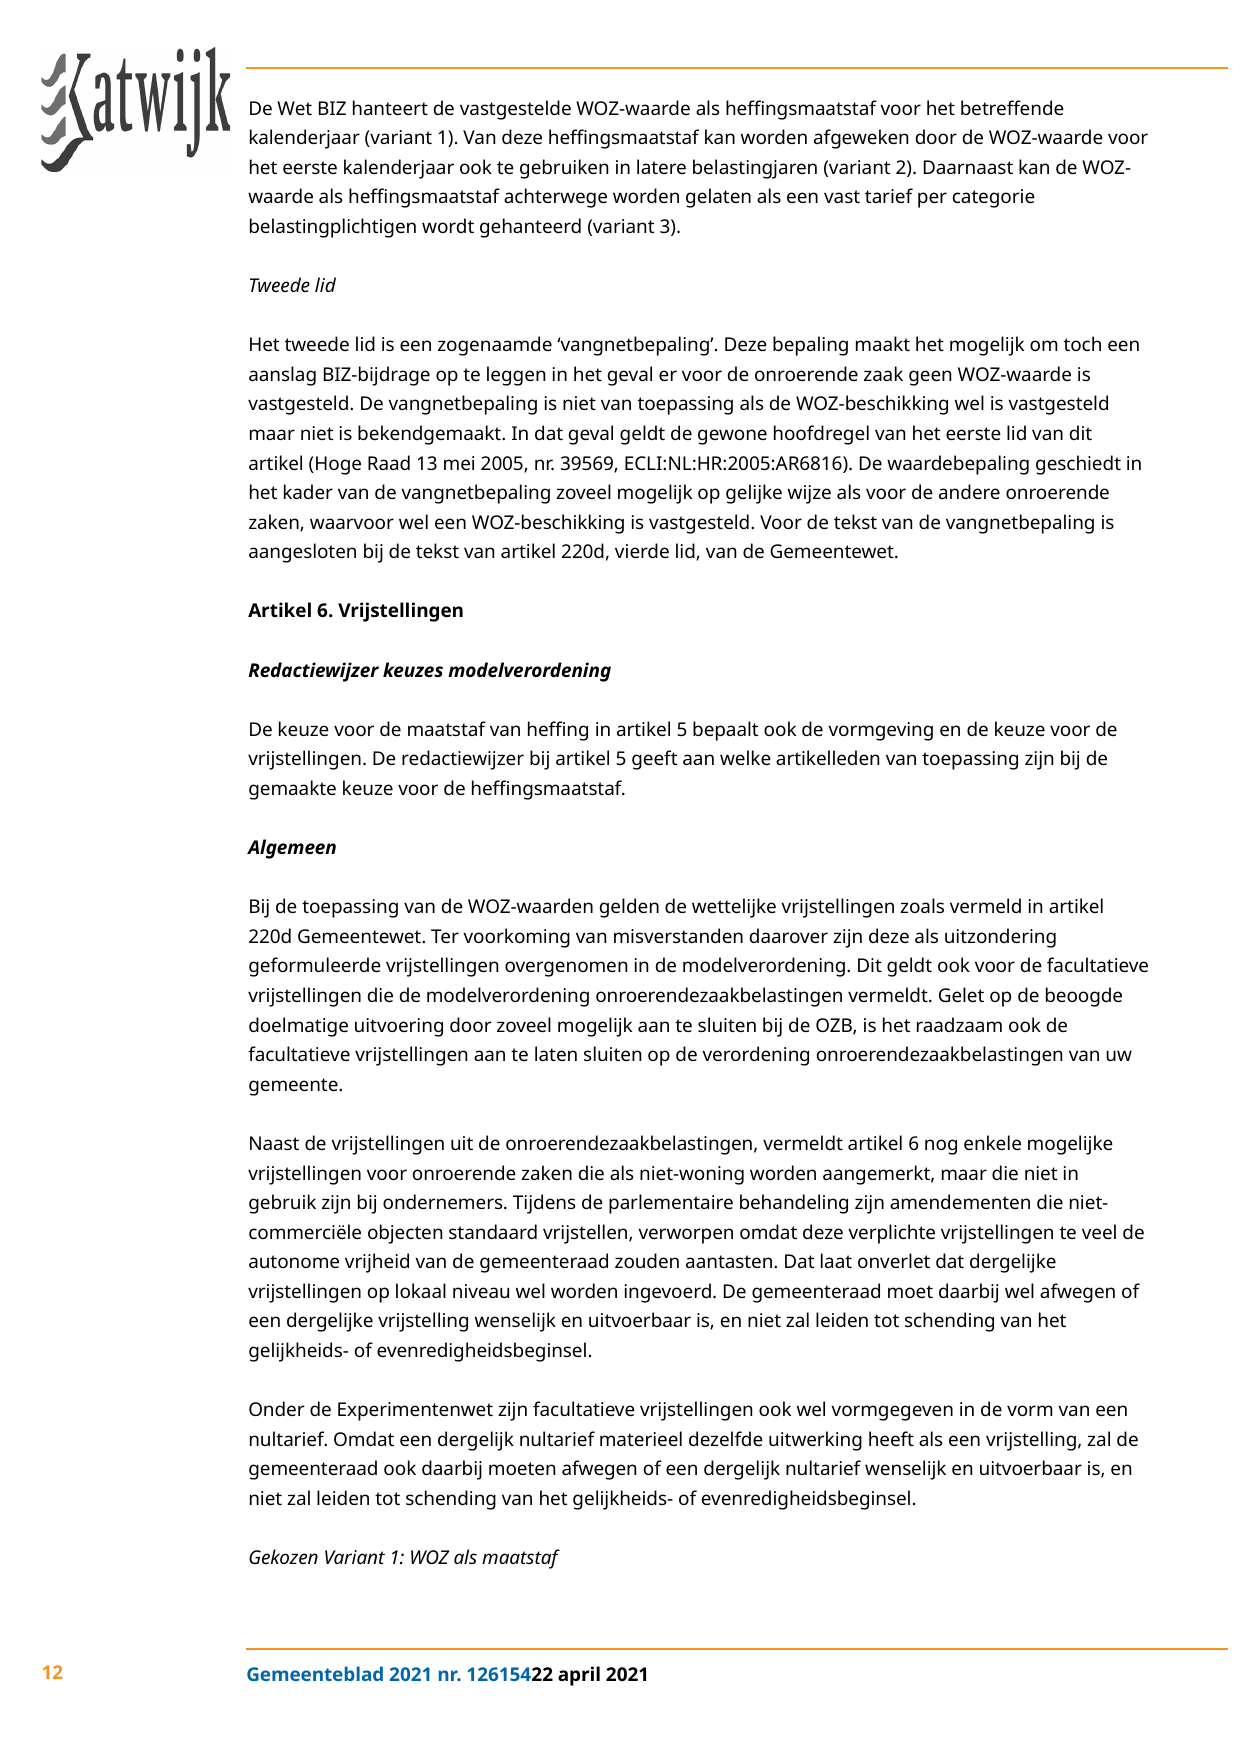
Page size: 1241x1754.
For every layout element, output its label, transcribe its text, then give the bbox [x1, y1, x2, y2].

text Gekozen Variant 1: WOZ als maatstaf [248, 1544, 1152, 1570]
text De Wet BIZ hanteert de vastgestelde WOZ-waarde als heffingsmaatstaf voor het betreffende kalenderjaar (variant 1). Van deze heffingsmaatstaf kan worden afgeweken door de WOZ-waarde voor het eerste kalenderjaar ook te gebruiken in latere belastingjaren (variant 2). Daarnaast kan de WOZ-waarde als heffingsmaatstaf achterwege worden gelaten als een vast tarief per categorie belastingplichtigen wordt gehanteerd (variant 3). [248, 95, 1152, 239]
text De keuze voor de maatstaf van heffing in artikel 5 bepaalt ook de vormgeving en de keuze voor de vrijstellingen. De redactiewijzer bij artikel 5 geeft aan welke artikelleden van toepassing zijn bij de gemaakte keuze voor de heffingsmaatstaf. [248, 716, 1152, 801]
text Tweede lid [248, 272, 1152, 298]
text Redactiewijzer keuzes modelverordening [248, 657, 1152, 683]
picture [41, 47, 231, 172]
text Artikel 6. Vrijstellingen [248, 598, 1152, 623]
text Naast de vrijstellingen uit de onroerendezaakbelastingen, vermeldt artikel 6 nog enkele mogelijke vrijstellingen voor onroerende zaken die als niet-woning worden aangemerkt, maar die niet in gebruik zijn bij ondernemers. Tijdens de parlementaire behandeling zijn amendementen die niet-commerciële objecten standaard vrijstellen, verworpen omdat deze verplichte vrijstellingen te veel de autonome vrijheid van de gemeenteraad zouden aantasten. Dat laat onverlet dat dergelijke vrijstellingen op lokaal niveau wel worden ingevoerd. De gemeenteraad moet daarbij wel afwegen of een dergelijke vrijstelling wenselijk en uitvoerbaar is, en niet zal leiden tot schending van het gelijkheids- of evenredigheidsbeginsel. [248, 1130, 1152, 1363]
text Algemeen [248, 834, 1152, 860]
text Bij de toepassing van de WOZ-waarden gelden de wettelijke vrijstellingen zoals vermeld in artikel 220d Gemeentewet. Ter voorkoming van misverstanden daarover zijn deze als uitzondering geformuleerde vrijstellingen overgenomen in de modelverordening. Dit geldt ook voor de facultatieve vrijstellingen die de modelverordening onroerendezaakbelastingen vermeldt. Gelet op de beoogde doelmatige uitvoering door zoveel mogelijk aan te sluiten bij de OZB, is het raadzaam ook de facultatieve vrijstellingen aan te laten sluiten op de verordening onroerendezaakbelastingen van uw gemeente. [248, 893, 1152, 1097]
text Onder de Experimentenwet zijn facultatieve vrijstellingen ook wel vormgegeven in de vorm van een nultarief. Omdat een dergelijk nultarief materieel dezelfde uitwerking heeft als een vrijstelling, zal de gemeenteraad ook daarbij moeten afwegen of een dergelijk nultarief wenselijk en uitvoerbaar is, en niet zal leiden tot schending van het gelijkheids- of evenredigheidsbeginsel. [248, 1396, 1152, 1511]
text Het tweede lid is een zogenaamde ‘vangnetbepaling’. Deze bepaling maakt het mogelijk om toch een aanslag BIZ-bijdrage op te leggen in het geval er voor de onroerende zaak geen WOZ-waarde is vastgesteld. De vangnetbepaling is niet van toepassing als de WOZ-beschikking wel is vastgesteld maar niet is bekendgemaakt. In dat geval geldt de gewone hoofdregel van het eerste lid van dit artikel (Hoge Raad 13 mei 2005, nr. 39569, ECLI:NL:HR:2005:AR6816). De waardebepaling geschiedt in het kader van de vangnetbepaling zoveel mogelijk op gelijke wijze als voor de andere onroerende zaken, waarvoor wel een WOZ-beschikking is vastgesteld. Voor de tekst van de vangnetbepaling is aangesloten bij de tekst van artikel 220d, vierde lid, van de Gemeentewet. [248, 331, 1152, 564]
